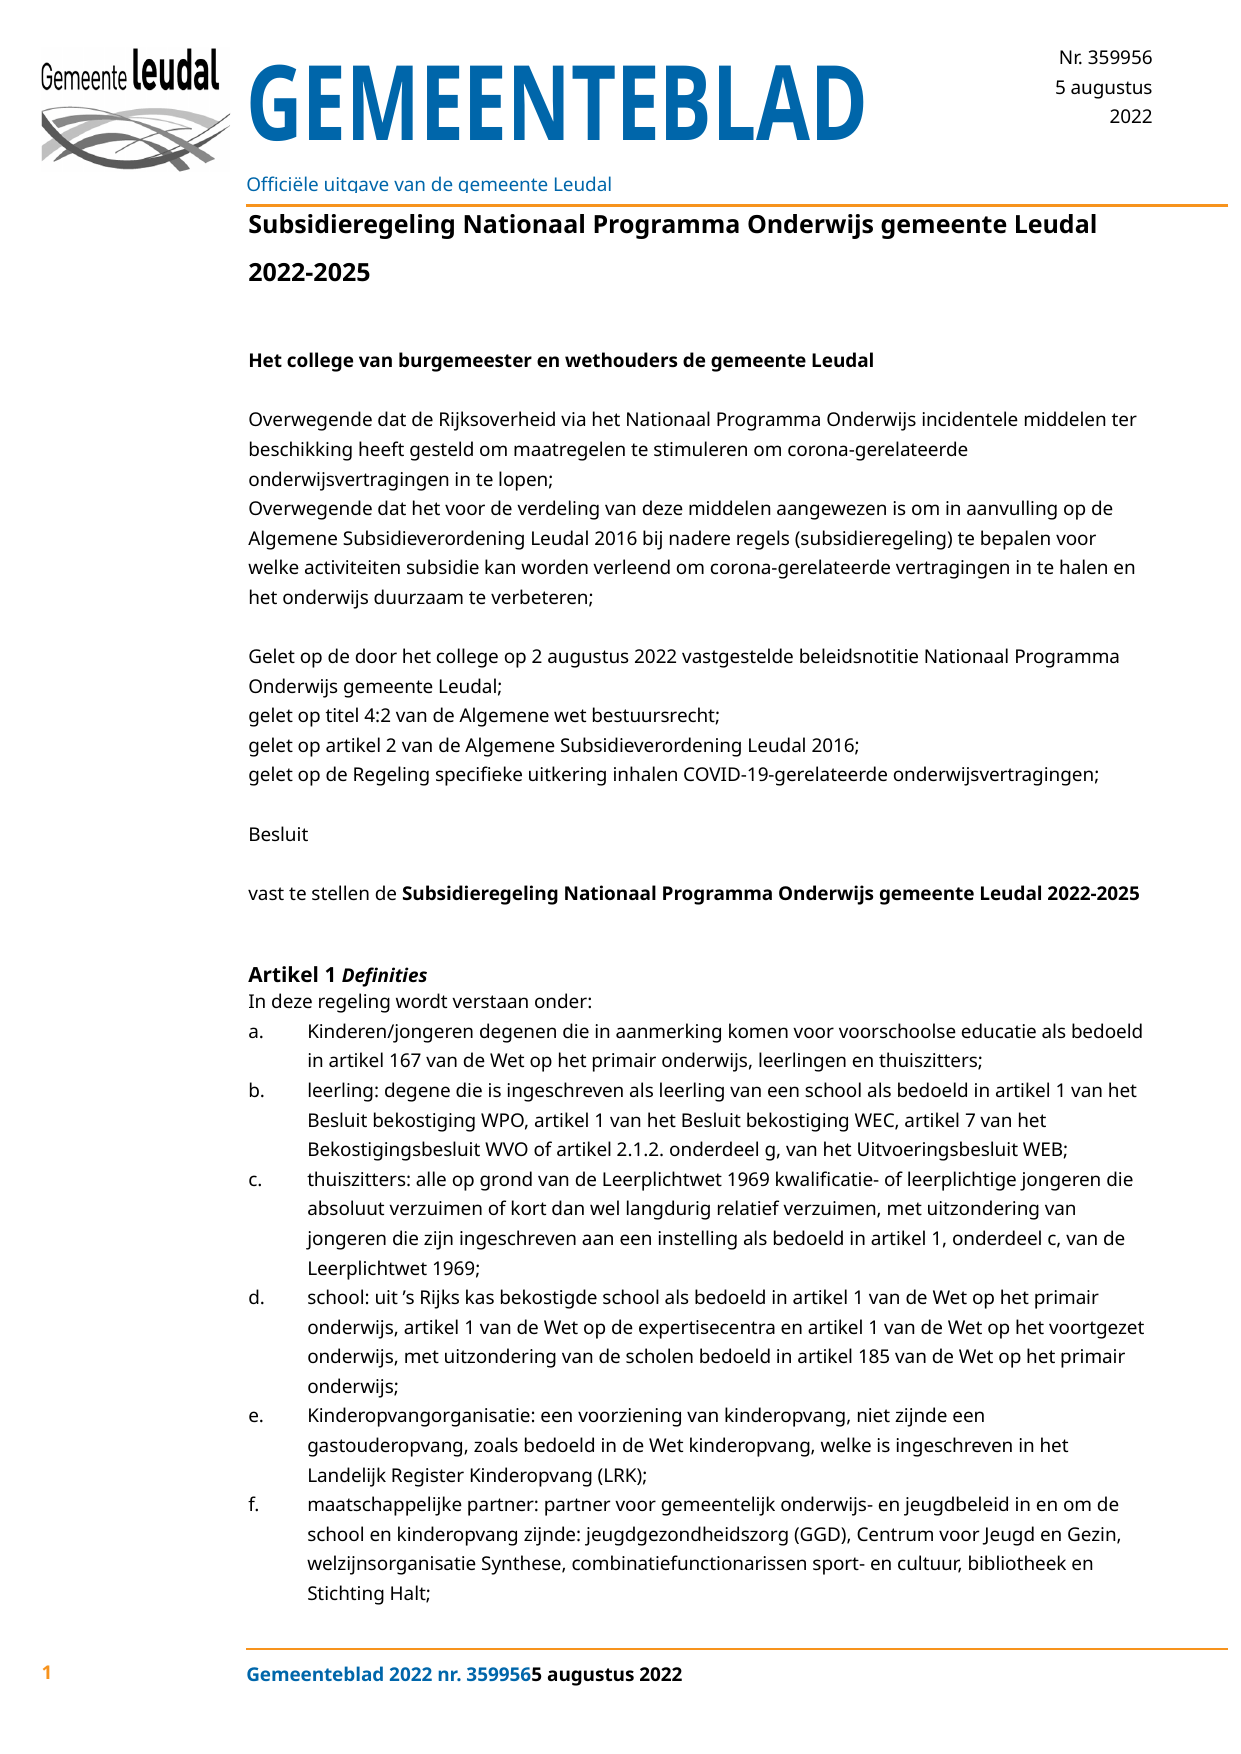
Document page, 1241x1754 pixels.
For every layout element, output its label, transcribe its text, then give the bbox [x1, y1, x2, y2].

list leerling: degene die is ingeschreven als leerling van een school als bedoeld in artikel 1 van het Besluit bekostiging WPO, artikel 1 van het Besluit bekostiging WEC, artikel 7 van het Bekostigingsbesluit WVO of artikel 2.1.2. onderdeel g, van het Uitvoeringsbesluit WEB; [248, 1077, 1152, 1162]
text In deze regeling wordt verstaan onder: [248, 988, 1152, 1014]
text Besluit [248, 821, 1152, 847]
text Overwegende dat het voor de verdeling van deze middelen aangewezen is om in aanvulling op de Algemene Subsidieverordening Leudal 2016 bij nadere regels (subsidieregeling) te bepalen voor welke activiteiten subsidie kan worden verleend om corona-gerelateerde vertragingen in te halen en het onderwijs duurzaam te verbeteren; [248, 495, 1152, 610]
text Het college van burgemeester en wethouders de gemeente Leudal [248, 347, 1152, 373]
text gelet op titel 4:2 van de Algemene wet bestuursrecht; [248, 702, 1152, 728]
text Artikel 1 Definities [248, 960, 1152, 988]
list thuiszitters: alle op grond van de Leerplichtwet 1969 kwalificatie- of leerplichtige jongeren die absoluut verzuimen of kort dan wel langdurig relatief verzuimen, met uitzondering van jongeren die zijn ingeschreven aan een instelling als bedoeld in artikel 1, onderdeel c, van de Leerplichtwet 1969; [248, 1166, 1152, 1280]
picture [41, 47, 231, 172]
list maatschappelijke partner: partner voor gemeentelijk onderwijs- en jeugdbeleid in en om de school en kinderopvang zijnde: jeugdgezondheidszorg (GGD), Centrum voor Jeugd en Gezin, welzijnsorganisatie Synthese, combinatiefunctionarissen sport- en cultuur, bibliotheek en Stichting Halt; [248, 1491, 1152, 1606]
list school: uit ’s Rijks kas bekostigde school als bedoeld in artikel 1 van de Wet op het primair onderwijs, artikel 1 van de Wet op de expertisecentra en artikel 1 van de Wet op het voortgezet onderwijs, met uitzondering van de scholen bedoeld in artikel 185 van de Wet op het primair onderwijs; [248, 1284, 1152, 1399]
text gelet op artikel 2 van de Algemene Subsidieverordening Leudal 2016; [248, 732, 1152, 758]
text Overwegende dat de Rijksoverheid via het Nationaal Programma Onderwijs incidentele middelen ter beschikking heeft gesteld om maatregelen te stimuleren om corona-gerelateerde onderwijsvertragingen in te lopen; [248, 407, 1152, 492]
text Gelet op de door het college op 2 augustus 2022 vastgestelde beleidsnotitie Nationaal Programma Onderwijs gemeente Leudal; [248, 643, 1152, 699]
text vast te stellen de Subsidieregeling Nationaal Programma Onderwijs gemeente Leudal 2022-2025 [248, 880, 1152, 906]
text gelet op de Regeling specifieke uitkering inhalen COVID-19-gerelateerde onderwijsvertragingen; [248, 762, 1152, 787]
list Kinderopvangorganisatie: een voorziening van kinderopvang, niet zijnde een gastouderopvang, zoals bedoeld in de Wet kinderopvang, welke is ingeschreven in het Landelijk Register Kinderopvang (LRK); [248, 1403, 1152, 1487]
list Kinderen/jongeren degenen die in aanmerking komen voor voorschoolse educatie als bedoeld in artikel 167 van de Wet op het primair onderwijs, leerlingen en thuiszitters; [248, 1018, 1152, 1073]
text Subsidieregeling Nationaal Programma Onderwijs gemeente Leudal 2022-2025 [248, 207, 1152, 288]
